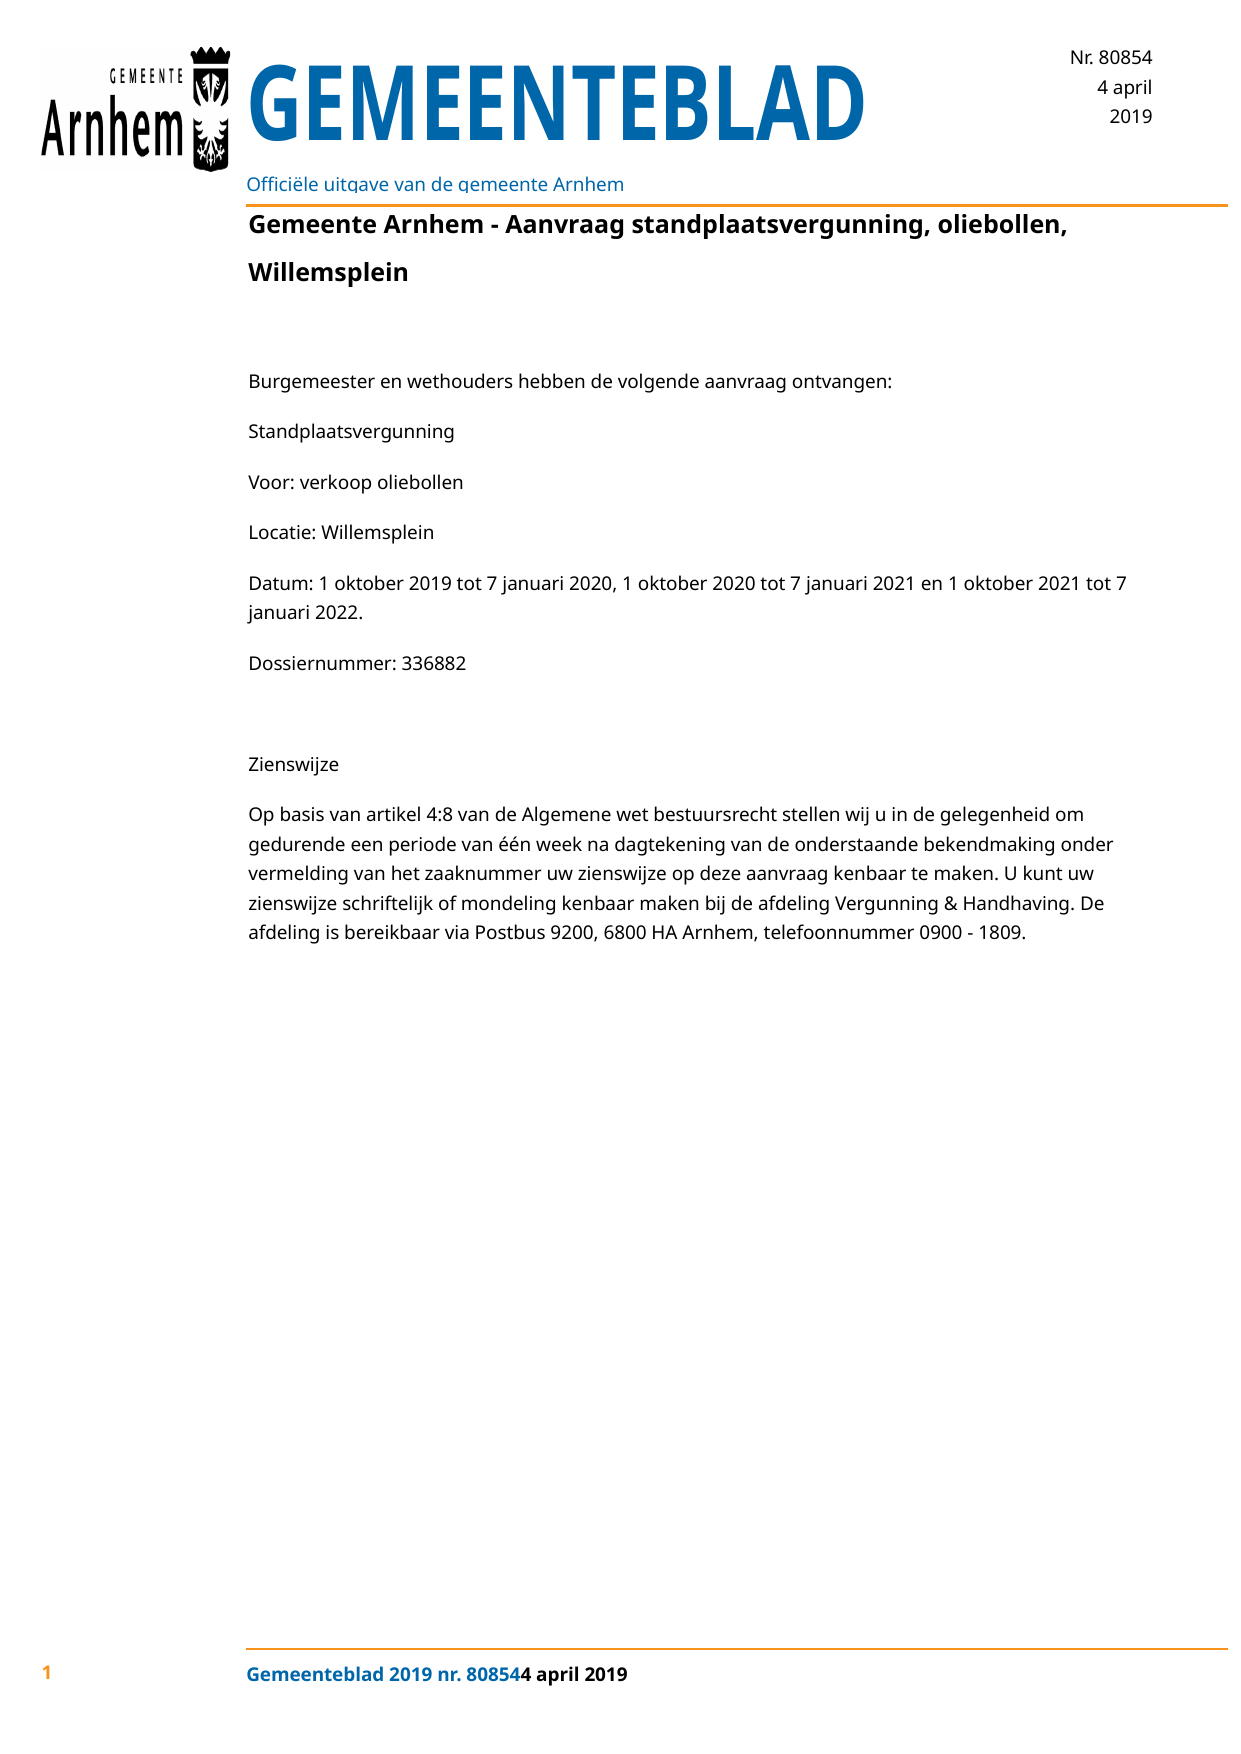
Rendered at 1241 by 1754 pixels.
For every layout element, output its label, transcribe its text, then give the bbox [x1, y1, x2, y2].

text Locatie: Willemsplein [248, 519, 1152, 545]
text Zienswijze [248, 751, 1152, 777]
text Op basis van artikel 4:8 van de Algemene wet bestuursrecht stellen wij u in de gelegenheid om gedurende een periode van één week na dagtekening van de onderstaande bekendmaking onder vermelding van het zaaknummer uw zienswijze op deze aanvraag kenbaar te maken. U kunt uw zienswijze schriftelijk of mondeling kenbaar maken bij de afdeling Vergunning & Handhaving. De afdeling is bereikbaar via Postbus 9200, 6800 HA Arnhem, telefoonnummer 0900 - 1809. [248, 801, 1152, 945]
text Standplaatsvergunning [248, 419, 1152, 444]
picture [41, 47, 231, 172]
text Gemeente Arnhem - Aanvraag standplaatsvergunning, oliebollen, Willemsplein [248, 207, 1152, 288]
text Voor: verkoop oliebollen [248, 469, 1152, 495]
text Dossiernummer: 336882 [248, 650, 1152, 676]
text Burgemeester en wethouders hebben de volgende aanvraag ontvangen: [248, 368, 1152, 394]
text Datum: 1 oktober 2019 tot 7 januari 2020, 1 oktober 2020 tot 7 januari 2021 en 1 oktober 2021 tot 7 januari 2022. [248, 570, 1152, 625]
